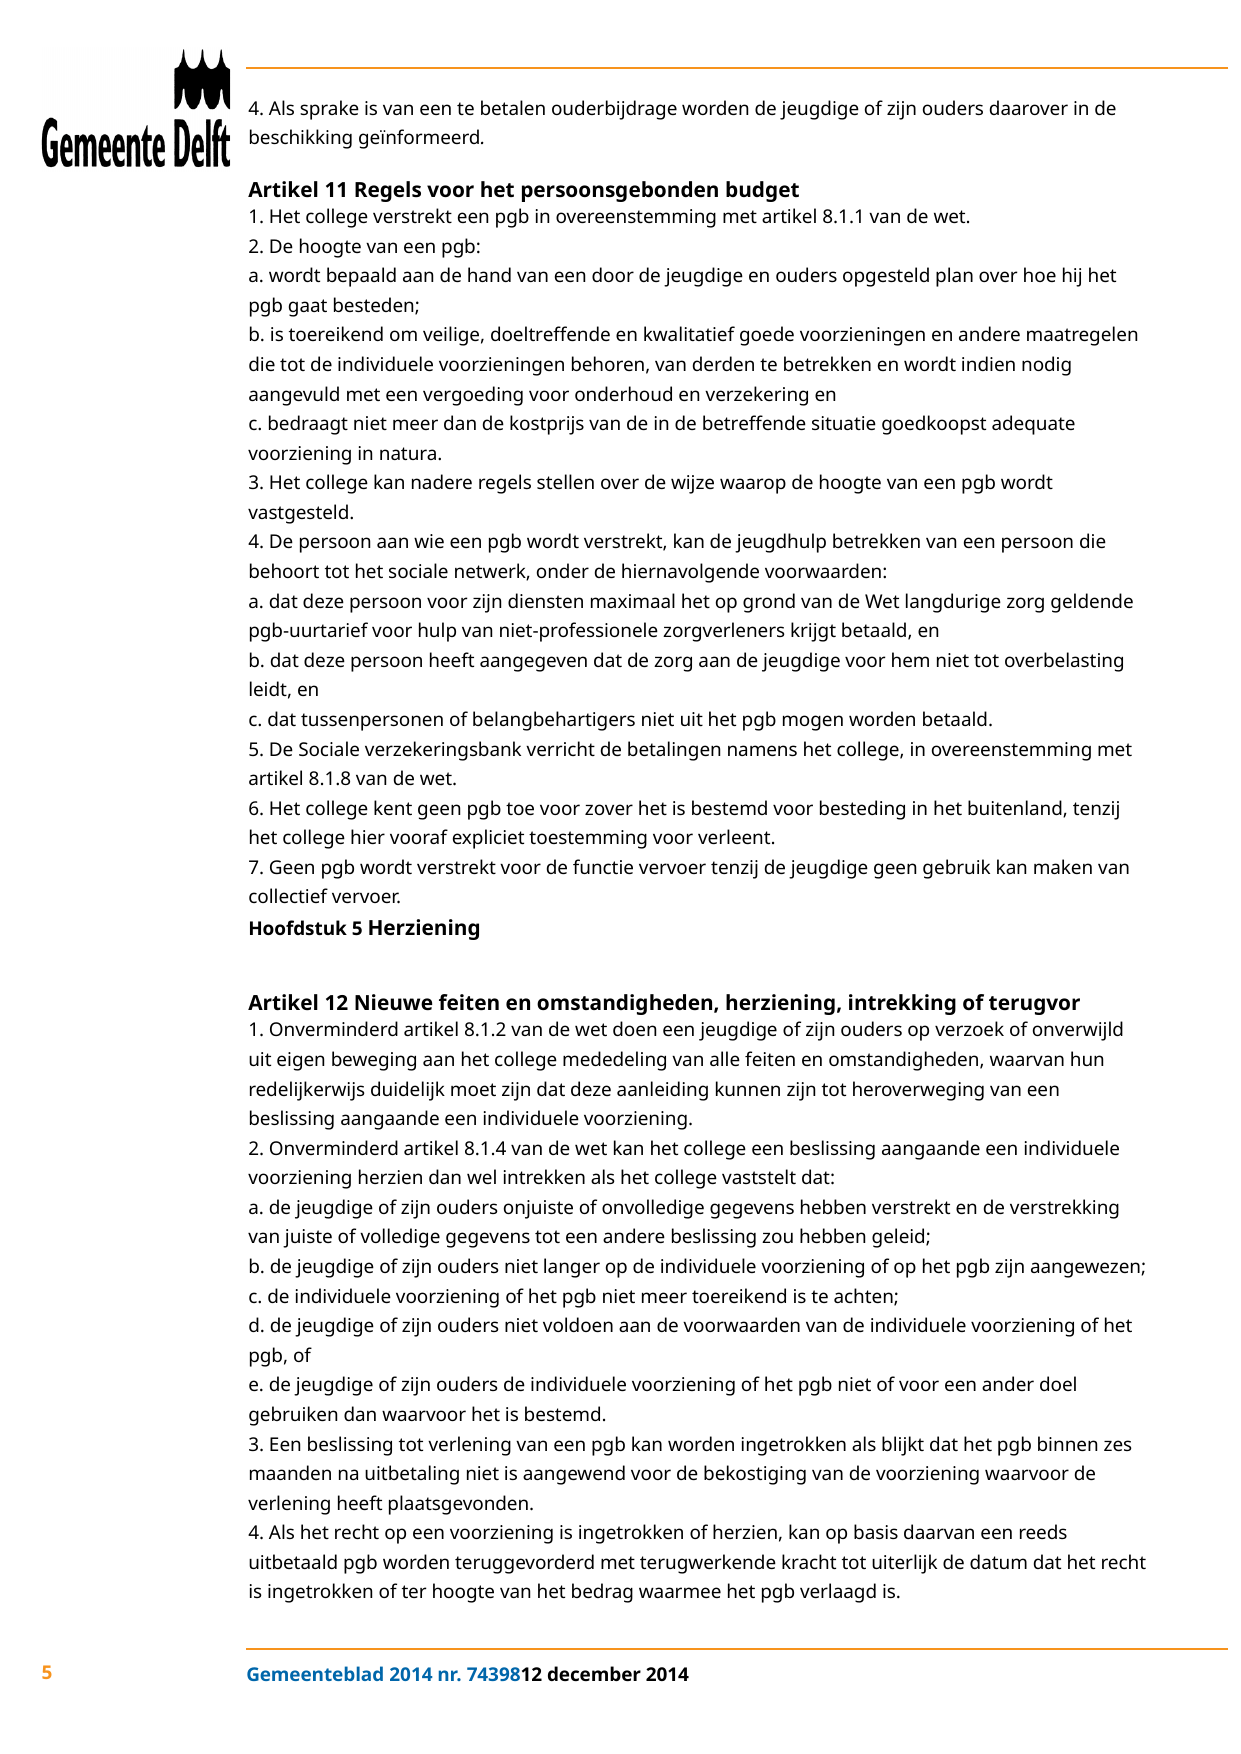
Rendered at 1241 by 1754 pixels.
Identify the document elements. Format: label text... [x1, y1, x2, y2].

text Artikel 12 Nieuwe feiten en omstandigheden, herziening, intrekking of terugvor [248, 988, 1152, 1017]
text a. wordt bepaald aan de hand van een door de jeugdige en ouders opgesteld plan over hoe hij het pgb gaat besteden; [248, 262, 1152, 318]
text d. de jeugdige of zijn ouders niet voldoen aan de voorwaarden van de individuele voorziening of het pgb, of [248, 1312, 1152, 1368]
text 1. Onverminderd artikel 8.1.2 van de wet doen een jeugdige of zijn ouders op verzoek of onverwijld uit eigen beweging aan het college mededeling van alle feiten en omstandigheden, waarvan hun redelijkerwijs duidelijk moet zijn dat deze aanleiding kunnen zijn tot heroverweging van een beslissing aangaande een individuele voorziening. [248, 1017, 1152, 1131]
text c. dat tussenpersonen of belangbehartigers niet uit het pgb mogen worden betaald. [248, 706, 1152, 732]
picture [41, 47, 231, 172]
text b. dat deze persoon heeft aangegeven dat de zorg aan de jeugdige voor hem niet tot overbelasting leidt, en [248, 647, 1152, 702]
text b. is toereikend om veilige, doeltreffende en kwalitatief goede voorzieningen en andere maatregelen die tot de individuele voorzieningen behoren, van derden te betrekken en wordt indien nodig aangevuld met een vergoeding voor onderhoud en verzekering en [248, 322, 1152, 406]
text 2. Onverminderd artikel 8.1.4 van de wet kan het college een beslissing aangaande een individuele voorziening herzien dan wel intrekken als het college vaststelt dat: [248, 1135, 1152, 1190]
text 7. Geen pgb wordt verstrekt voor de functie vervoer tenzij de jeugdige geen gebruik kan maken van collectief vervoer. [248, 854, 1152, 909]
text a. de jeugdige of zijn ouders onjuiste of onvolledige gegevens hebben verstrekt en de verstrekking van juiste of volledige gegevens tot een andere beslissing zou hebben geleid; [248, 1194, 1152, 1249]
text c. bedraagt niet meer dan de kostprijs van de in de betreffende situatie goedkoopst adequate voorziening in natura. [248, 410, 1152, 466]
text 1. Het college verstrekt een pgb in overeenstemming met artikel 8.1.1 van de wet. [248, 203, 1152, 229]
text a. dat deze persoon voor zijn diensten maximaal het op grond van de Wet langdurige zorg geldende pgb-uurtarief voor hulp van niet-professionele zorgverleners krijgt betaald, en [248, 588, 1152, 643]
text b. de jeugdige of zijn ouders niet langer op de individuele voorziening of op het pgb zijn aangewezen; [248, 1253, 1152, 1279]
text 4. Als het recht op een voorziening is ingetrokken of herzien, kan op basis daarvan een reeds uitbetaald pgb worden teruggevorderd met terugwerkende kracht tot uiterlijk de datum dat het recht is ingetrokken of ter hoogte van het bedrag waarmee het pgb verlaagd is. [248, 1519, 1152, 1604]
text 4. Als sprake is van een te betalen ouderbijdrage worden de jeugdige of zijn ouders daarover in de beschikking geïnformeerd. [248, 95, 1152, 150]
text 6. Het college kent geen pgb toe voor zover het is bestemd voor besteding in het buitenland, tenzij het college hier vooraf expliciet toestemming voor verleent. [248, 795, 1152, 850]
text 3. Een beslissing tot verlening van een pgb kan worden ingetrokken als blijkt dat het pgb binnen zes maanden na uitbetaling niet is aangewend voor de bekostiging van de voorziening waarvoor de verlening heeft plaatsgevonden. [248, 1431, 1152, 1516]
text 2. De hoogte van een pgb: [248, 233, 1152, 258]
text e. de jeugdige of zijn ouders de individuele voorziening of het pgb niet of voor een ander doel gebruiken dan waarvoor het is bestemd. [248, 1372, 1152, 1427]
text Hoofdstuk 5 Herziening [248, 913, 1152, 942]
text c. de individuele voorziening of het pgb niet meer toereikend is te achten; [248, 1283, 1152, 1309]
text 4. De persoon aan wie een pgb wordt verstrekt, kan de jeugdhulp betrekken van een persoon die behoort tot het sociale netwerk, onder de hiernavolgende voorwaarden: [248, 529, 1152, 584]
text 3. Het college kan nadere regels stellen over de wijze waarop de hoogte van een pgb wordt vastgesteld. [248, 469, 1152, 525]
text 5. De Sociale verzekeringsbank verricht de betalingen namens het college, in overeenstemming met artikel 8.1.8 van de wet. [248, 736, 1152, 791]
text Artikel 11 Regels voor het persoonsgebonden budget [248, 175, 1152, 203]
